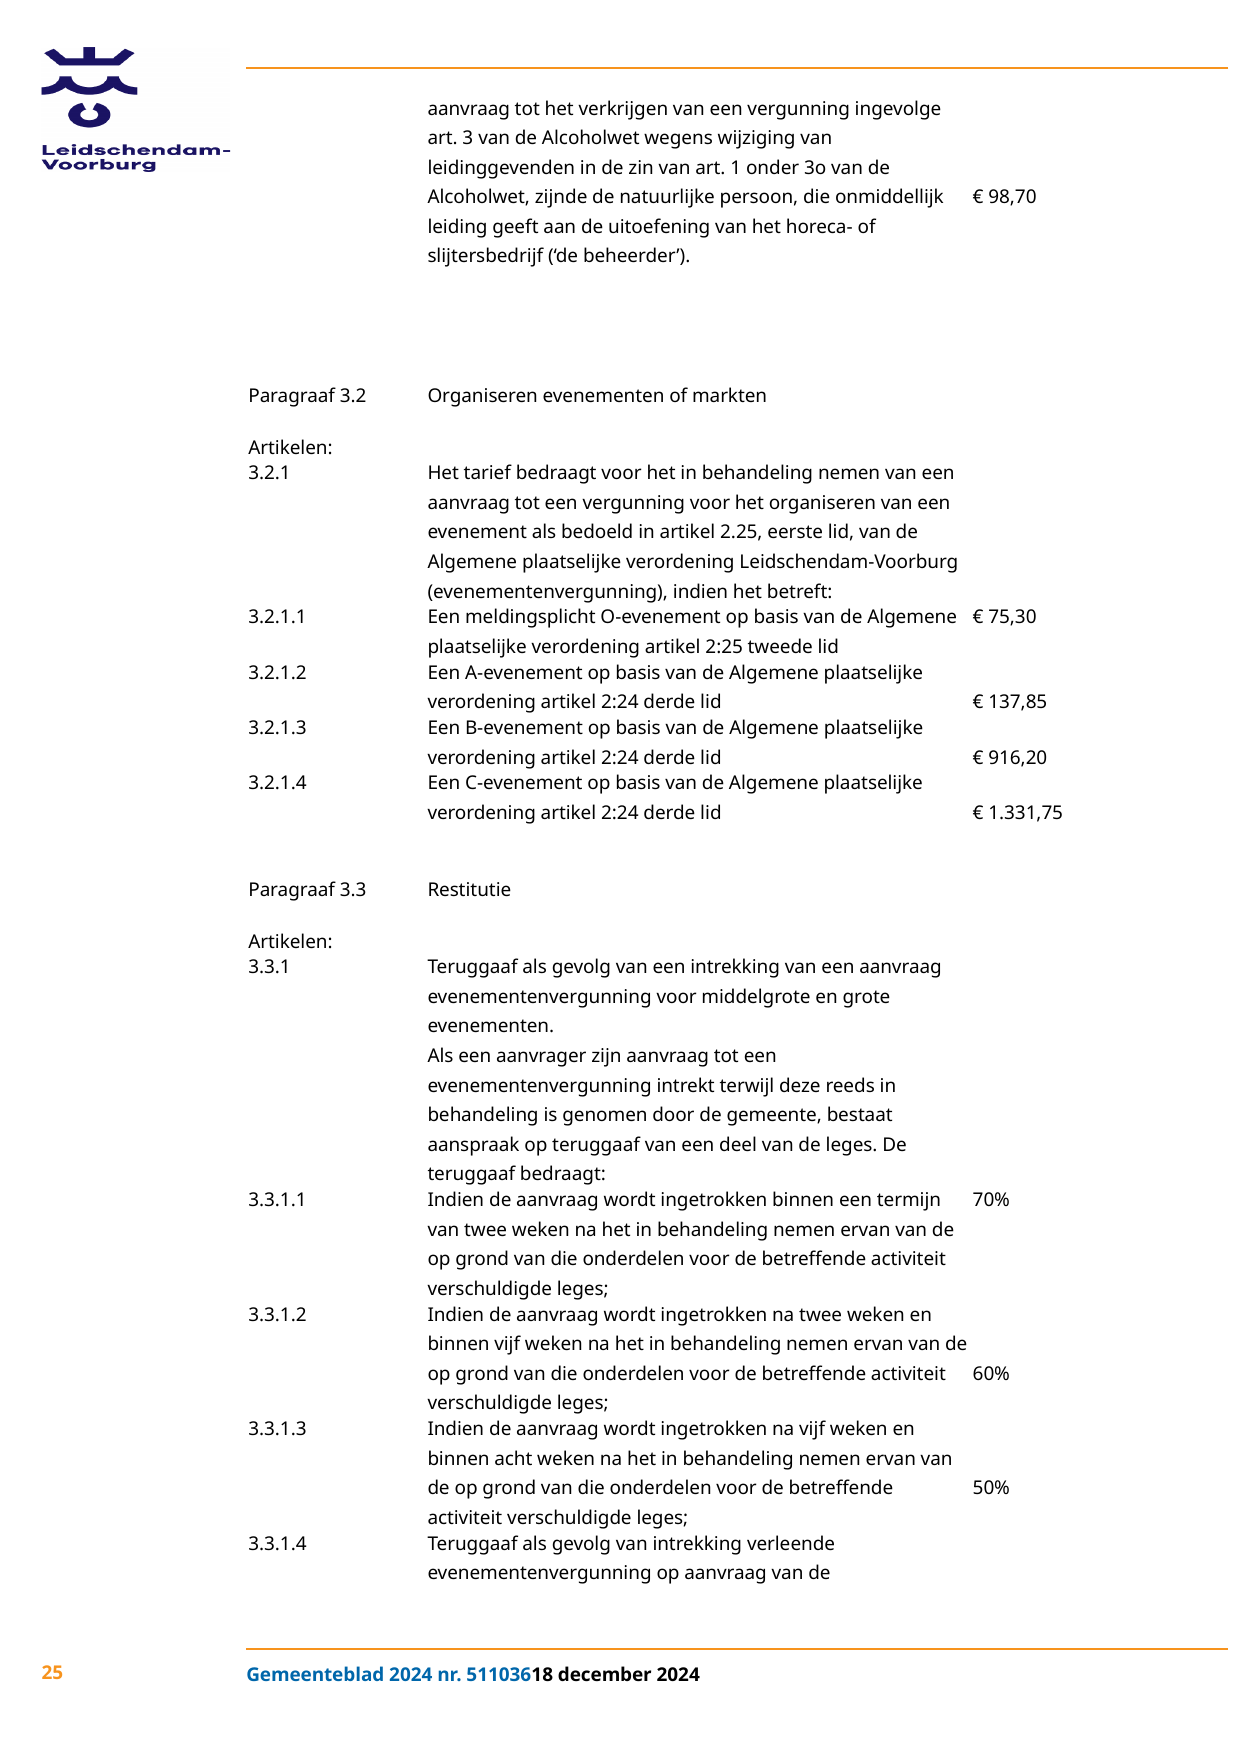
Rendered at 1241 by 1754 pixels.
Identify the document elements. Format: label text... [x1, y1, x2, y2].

table_cell [427, 851, 972, 876]
table_cell [973, 825, 1152, 851]
table_cell Artikelen: [248, 928, 427, 953]
table_cell [248, 851, 427, 876]
table_header [427, 357, 972, 382]
table_cell 3.3.1.2 [248, 1301, 427, 1415]
table_cell aanvraag tot het verkrijgen van een vergunning ingevolge art. 3 van de Alcoholwet wegens wijziging van leidinggevenden in de zin van art. 1 onder 3o van de Alcoholwet, zijnde de natuurlijke persoon, die onmiddellijk leiding geeft aan de uitoefening van het horeca- of slijtersbedrijf (‘de beheerder’). [427, 95, 972, 268]
table_cell Paragraaf 3.2 [248, 383, 427, 408]
table_header [973, 357, 1152, 382]
table_cell [973, 460, 1152, 604]
table_cell [973, 269, 1152, 294]
table_cell Indien de aanvraag wordt ingetrokken na vijf weken en binnen acht weken na het in behandeling nemen ervan van de op grond van die onderdelen voor de betreffende activiteit verschuldigde leges; [427, 1415, 972, 1530]
table_cell € 137,85 [973, 659, 1152, 714]
table_cell [973, 851, 1152, 876]
table_cell [973, 1530, 1152, 1585]
table_cell 60% [973, 1301, 1152, 1415]
picture [41, 47, 231, 172]
table_cell Teruggaaf als gevolg van intrekking verleende evenementenvergunning op aanvraag van de [427, 1530, 972, 1585]
table_cell Organiseren evenementen of markten [427, 383, 972, 408]
table_cell € 916,20 [973, 714, 1152, 769]
table_cell [973, 928, 1152, 953]
table_cell 3.2.1.2 [248, 659, 427, 714]
table_cell 3.2.1.1 [248, 604, 427, 659]
table_cell Teruggaaf als gevolg van een intrekking van een aanvraag evenementenvergunning voor middelgrote en grote evenementen. Als een aanvrager zijn aanvraag tot een evenementenvergunning intrekt terwijl deze reeds in behandeling is genomen door de gemeente, bestaat aanspraak op teruggaaf van een deel van de leges. De teruggaaf bedraagt: [427, 954, 972, 1186]
table_cell Artikelen: [248, 434, 427, 459]
table_cell Restitutie [427, 876, 972, 902]
table_cell [973, 383, 1152, 408]
table_cell 3.3.1 [248, 954, 427, 1186]
table_cell Een meldingsplicht O-evenement op basis van de Algemene plaatselijke verordening artikel 2:25 tweede lid [427, 604, 972, 659]
table_cell [427, 269, 972, 294]
table_cell [973, 954, 1152, 1186]
table_cell [248, 269, 427, 294]
table_cell [427, 408, 972, 434]
table_cell [248, 825, 427, 851]
table_cell [427, 902, 972, 928]
table_cell 3.2.1.4 [248, 770, 427, 825]
table_cell [248, 902, 427, 928]
table_cell 70% [973, 1186, 1152, 1301]
table_cell 50% [973, 1415, 1152, 1530]
table_cell 3.2.1.3 [248, 714, 427, 769]
table_cell € 75,30 [973, 604, 1152, 659]
table_cell 3.2.1 [248, 460, 427, 604]
table_cell 3.3.1.3 [248, 1415, 427, 1530]
table_cell [973, 408, 1152, 434]
table_cell [427, 825, 972, 851]
table_cell [973, 876, 1152, 902]
table_header [248, 357, 427, 382]
table_cell Een A-evenement op basis van de Algemene plaatselijke verordening artikel 2:24 derde lid [427, 659, 972, 714]
table_cell 3.3.1.4 [248, 1530, 427, 1585]
table_cell € 98,70 [973, 95, 1152, 268]
table_cell Het tarief bedraagt voor het in behandeling nemen van een aanvraag tot een vergunning voor het organiseren van een evenement als bedoeld in artikel 2.25, eerste lid, van de Algemene plaatselijke verordening Leidschendam-Voorburg (evenementenvergunning), indien het betreft: [427, 460, 972, 604]
table_cell Een B-evenement op basis van de Algemene plaatselijke verordening artikel 2:24 derde lid [427, 714, 972, 769]
table_cell Een C-evenement op basis van de Algemene plaatselijke verordening artikel 2:24 derde lid [427, 770, 972, 825]
table_cell [248, 408, 427, 434]
table_cell [427, 928, 972, 953]
table_cell Indien de aanvraag wordt ingetrokken binnen een termijn van twee weken na het in behandeling nemen ervan van de op grond van die onderdelen voor de betreffende activiteit verschuldigde leges; [427, 1186, 972, 1301]
table_cell [973, 434, 1152, 459]
table_cell Paragraaf 3.3 [248, 876, 427, 902]
table_cell [973, 902, 1152, 928]
table_cell [427, 434, 972, 459]
table_cell [248, 95, 427, 268]
table_cell € 1.331,75 [973, 770, 1152, 825]
table_cell 3.3.1.1 [248, 1186, 427, 1301]
table_cell Indien de aanvraag wordt ingetrokken na twee weken en binnen vijf weken na het in behandeling nemen ervan van de op grond van die onderdelen voor de betreffende activiteit verschuldigde leges; [427, 1301, 972, 1415]
